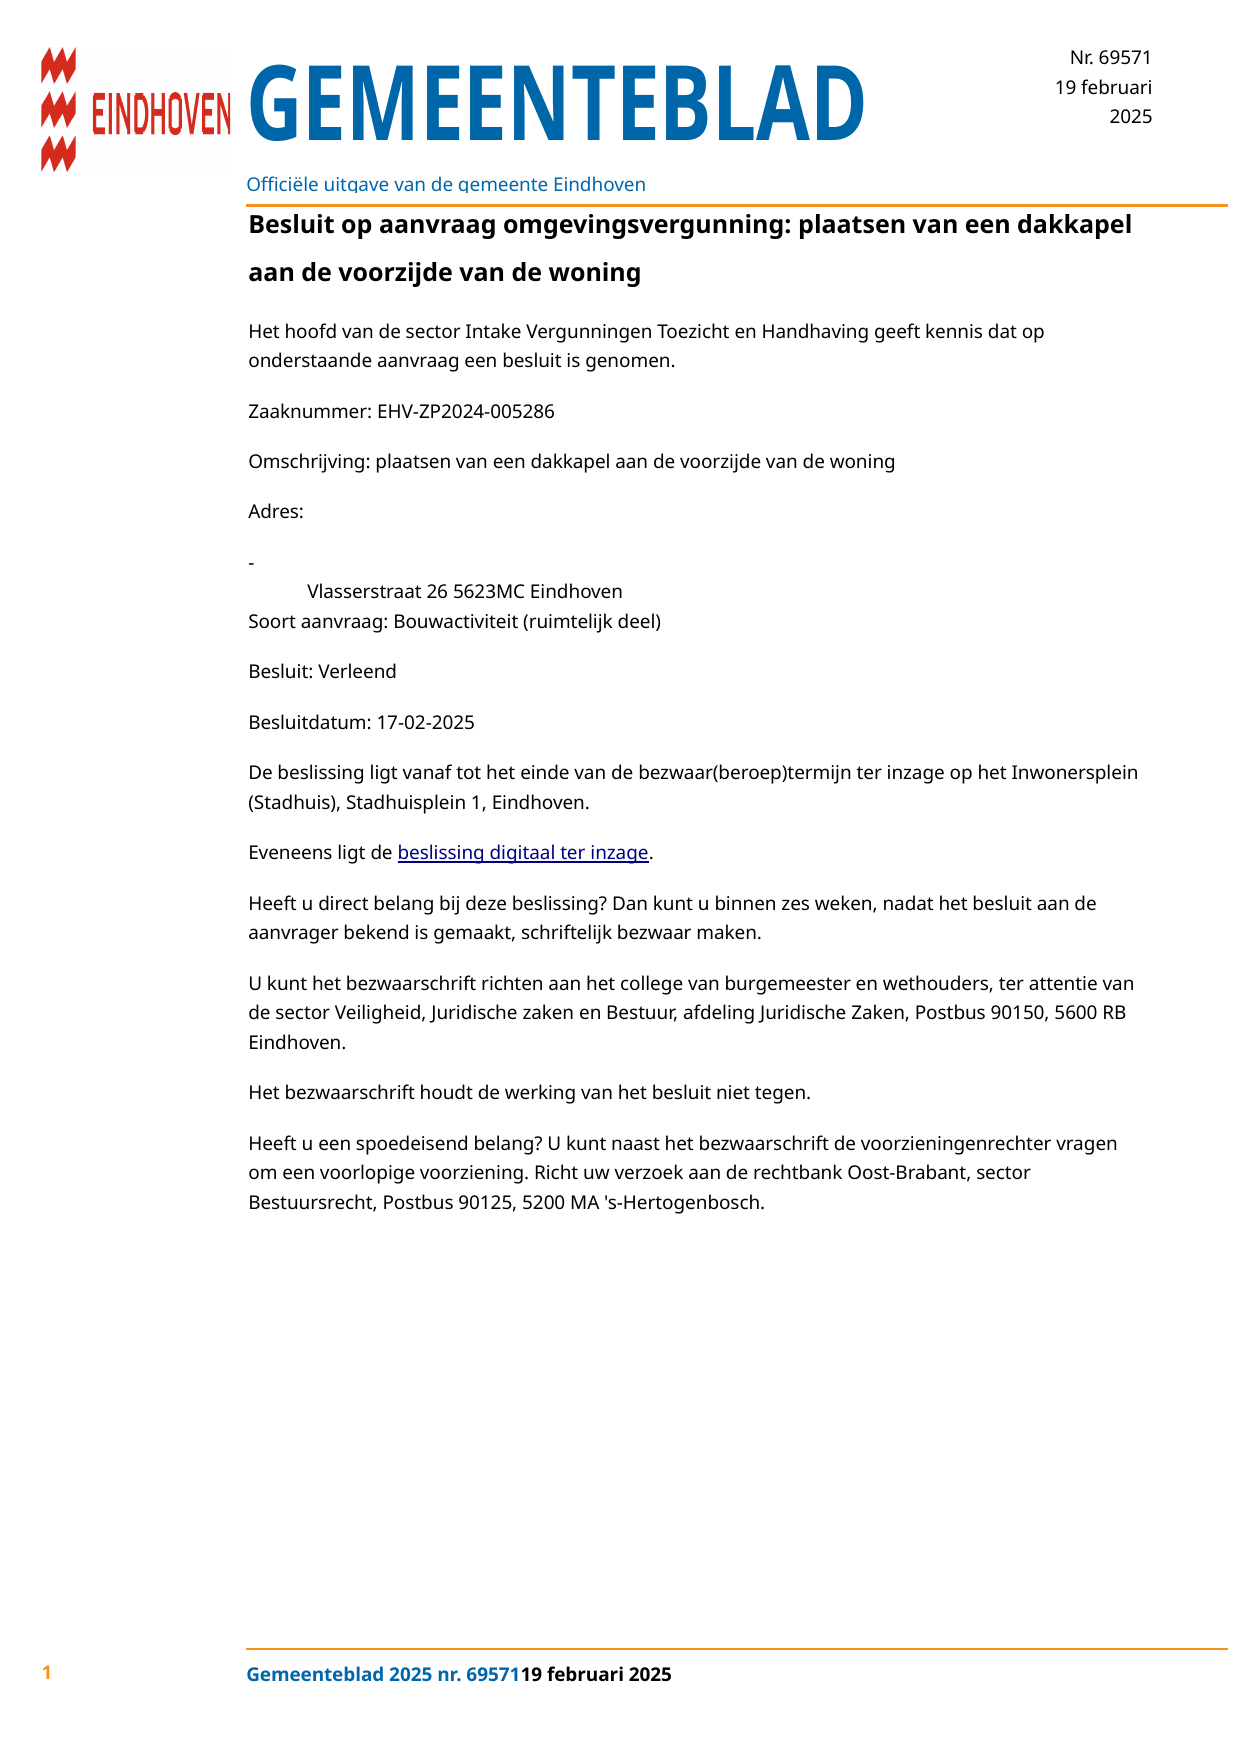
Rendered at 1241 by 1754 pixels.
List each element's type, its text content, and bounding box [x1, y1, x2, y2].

text Adres: [248, 499, 1152, 524]
text Besluit: Verleend [248, 659, 1152, 684]
picture [41, 47, 231, 172]
text Eveneens ligt de beslissing digitaal ter inzage. [248, 839, 1152, 865]
text Heeft u een spoedeisend belang? U kunt naast het bezwaarschrift de voorzieningenrechter vragen om een voorlopige voorziening. Richt uw verzoek aan de rechtbank Oost-Brabant, sector Bestuursrecht, Postbus 90125, 5200 MA 's-Hertogenbosch. [248, 1130, 1152, 1215]
text Het bezwaarschrift houdt de werking van het besluit niet tegen. [248, 1079, 1152, 1105]
text Omschrijving: plaatsen van een dakkapel aan de voorzijde van de woning [248, 448, 1152, 474]
text Zaaknummer: EHV-ZP2024-005286 [248, 398, 1152, 424]
text De beslissing ligt vanaf tot het einde van de bezwaar(beroep)termijn ter inzage op het Inwonersplein (Stadhuis), Stadhuisplein 1, Eindhoven. [248, 759, 1152, 815]
list Vlasserstraat 26 5623MC Eindhoven [248, 579, 1152, 604]
text U kunt het bezwaarschrift richten aan het college van burgemeester en wethouders, ter attentie van de sector Veiligheid, Juridische zaken en Bestuur, afdeling Juridische Zaken, Postbus 90150, 5600 RB Eindhoven. [248, 970, 1152, 1055]
text Heeft u direct belang bij deze beslissing? Dan kunt u binnen zes weken, nadat het besluit aan de aanvrager bekend is gemaakt, schriftelijk bezwaar maken. [248, 890, 1152, 945]
text Besluit op aanvraag omgevingsvergunning: plaatsen van een dakkapel aan de voorzijde van de woning [248, 207, 1152, 288]
text Het hoofd van de sector Intake Vergunningen Toezicht en Handhaving geeft kennis dat op onderstaande aanvraag een besluit is genomen. [248, 318, 1152, 373]
text Besluitdatum: 17-02-2025 [248, 709, 1152, 735]
text Soort aanvraag: Bouwactiviteit (ruimtelijk deel) [248, 608, 1152, 634]
